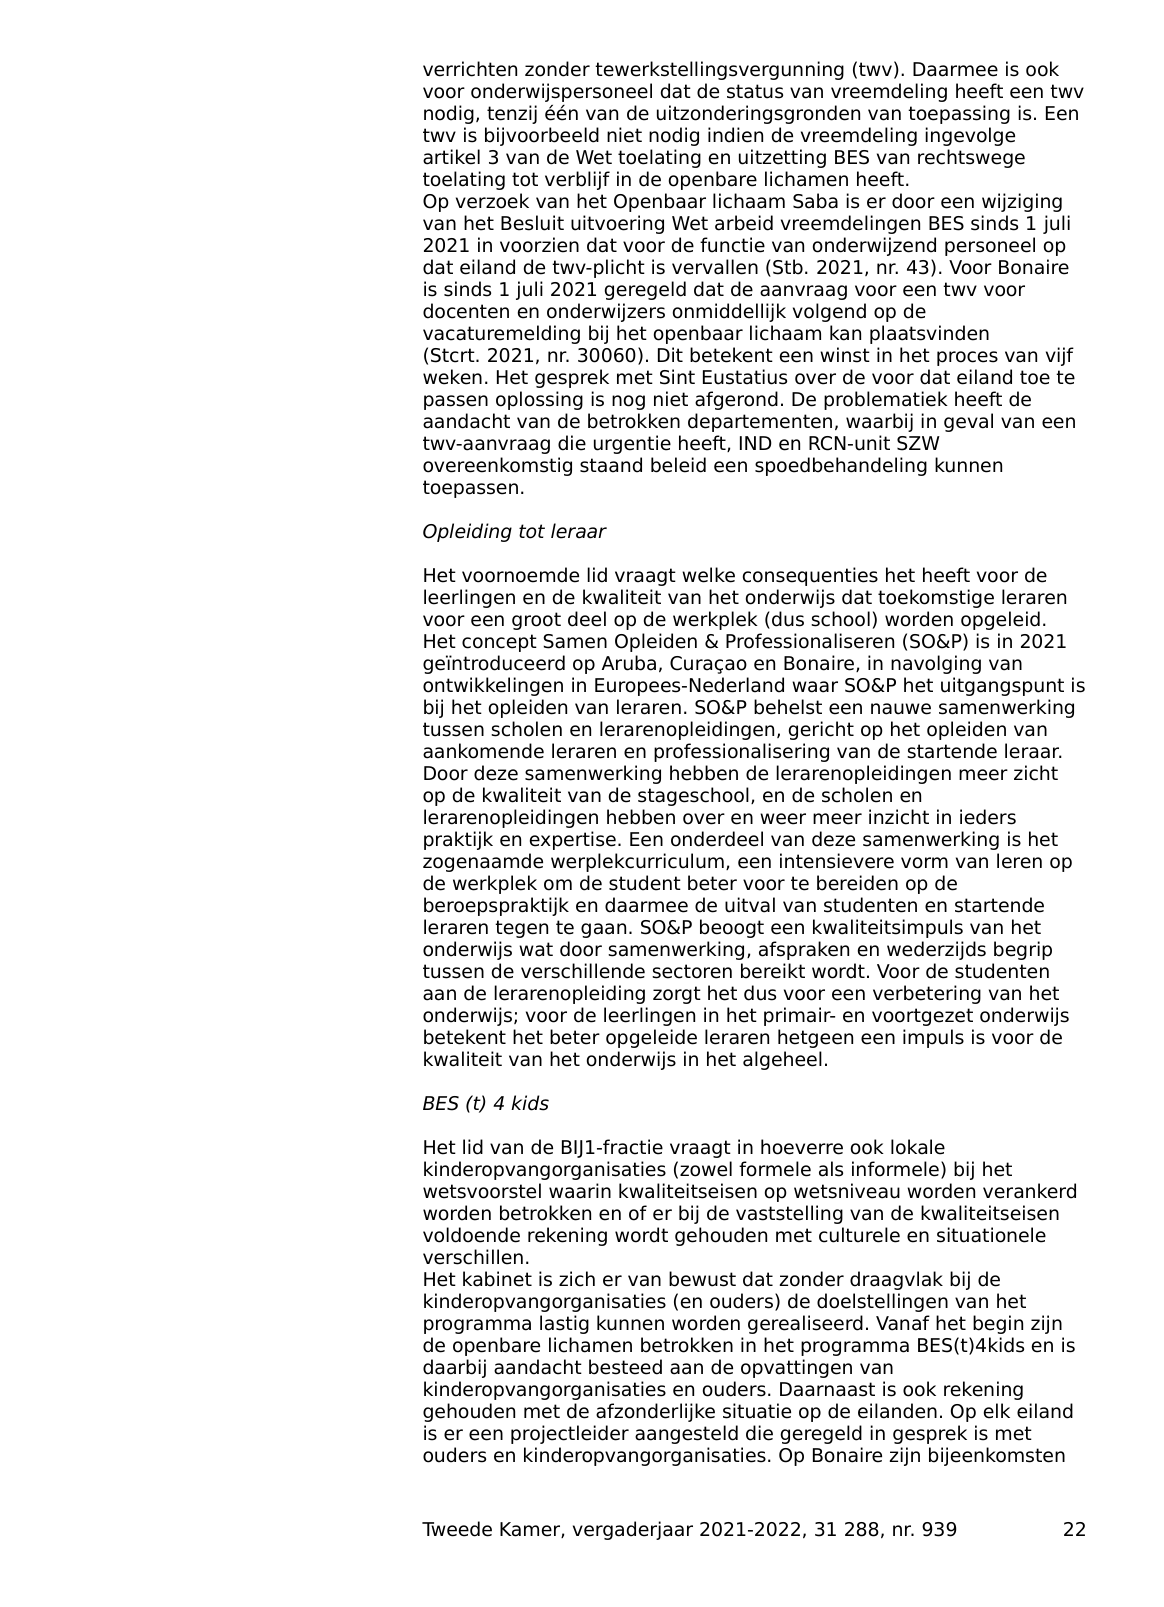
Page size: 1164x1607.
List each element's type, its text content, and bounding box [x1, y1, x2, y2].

subtitle Opleiding tot leraar [422, 521, 1087, 543]
text Op verzoek van het Openbaar lichaam Saba is er door een wijziging van het Besluit uitvoering Wet arbeid vreemdelingen BES sinds 1 juli 2021 in voorzien dat voor de functie van onderwijzend personeel op dat eiland de twv-plicht is vervallen (Stb. 2021, nr. 43). Voor Bonaire is sinds 1 juli 2021 geregeld dat de aanvraag voor een twv voor docenten en onderwijzers onmiddellijk volgend op de vacaturemelding bij het openbaar lichaam kan plaatsvinden (Stcrt. 2021, nr. 30060). Dit betekent een winst in het proces van vijf weken. Het gesprek met Sint Eustatius over de voor dat eiland toe te passen oplossing is nog niet afgerond. De problematiek heeft de aandacht van de betrokken departementen, waarbij in geval van een twv-aanvraag die urgentie heeft, IND en RCN-unit SZW overeenkomstig staand beleid een spoedbehandeling kunnen toepassen. [422, 191, 1087, 499]
text Het lid van de BIJ1-fractie vraagt in hoeverre ook lokale kinderopvangorganisaties (zowel formele als informele) bij het wetsvoorstel waarin kwaliteitseisen op wetsniveau worden verankerd worden betrokken en of er bij de vaststelling van de kwaliteitseisen voldoende rekening wordt gehouden met culturele en situationele verschillen. [422, 1137, 1087, 1269]
text Het voornoemde lid vraagt welke consequenties het heeft voor de leerlingen en de kwaliteit van het onderwijs dat toekomstige leraren voor een groot deel op de werkplek (dus school) worden opgeleid. Het concept Samen Opleiden & Professionaliseren (SO&P) is in 2021 geïntroduceerd op Aruba, Curaçao en Bonaire, in navolging van ontwikkelingen in Europees-Nederland waar SO&P het uitgangspunt is bij het opleiden van leraren. SO&P behelst een nauwe samenwerking tussen scholen en lerarenopleidingen, gericht op het opleiden van aankomende leraren en professionalisering van de startende leraar. Door deze samenwerking hebben de lerarenopleidingen meer zicht op de kwaliteit van de stageschool, en de scholen en lerarenopleidingen hebben over en weer meer inzicht in ieders praktijk en expertise. Een onderdeel van deze samenwerking is het zogenaamde werplekcurriculum, een intensievere vorm van leren op de werkplek om de student beter voor te bereiden op de beroepspraktijk en daarmee de uitval van studenten en startende leraren tegen te gaan. SO&P beoogt een kwaliteitsimpuls van het onderwijs wat door samenwerking, afspraken en wederzijds begrip tussen de verschillende sectoren bereikt wordt. Voor de studenten aan de lerarenopleiding zorgt het dus voor een verbetering van het onderwijs; voor de leerlingen in het primair- en voortgezet onderwijs betekent het beter opgeleide leraren hetgeen een impuls is voor de kwaliteit van het onderwijs in het algeheel. [422, 565, 1087, 1071]
text verrichten zonder tewerkstellingsvergunning (twv). Daarmee is ook voor onderwijspersoneel dat de status van vreemdeling heeft een twv nodig, tenzij één van de uitzonderingsgronden van toepassing is. Een twv is bijvoorbeeld niet nodig indien de vreemdeling ingevolge artikel 3 van de Wet toelating en uitzetting BES van rechtswege toelating tot verblijf in de openbare lichamen heeft. [422, 59, 1087, 191]
text Het kabinet is zich er van bewust dat zonder draagvlak bij de kinderopvangorganisaties (en ouders) de doelstellingen van het programma lastig kunnen worden gerealiseerd. Vanaf het begin zijn de openbare lichamen betrokken in het programma BES(t)4kids en is daarbij aandacht besteed aan de opvattingen van kinderopvangorganisaties en ouders. Daarnaast is ook rekening gehouden met de afzonderlijke situatie op de eilanden. Op elk eiland is er een projectleider aangesteld die geregeld in gesprek is met ouders en kinderopvangorganisaties. Op Bonaire zijn bijeenkomsten [422, 1269, 1087, 1467]
subtitle BES (t) 4 kids [422, 1093, 1087, 1115]
